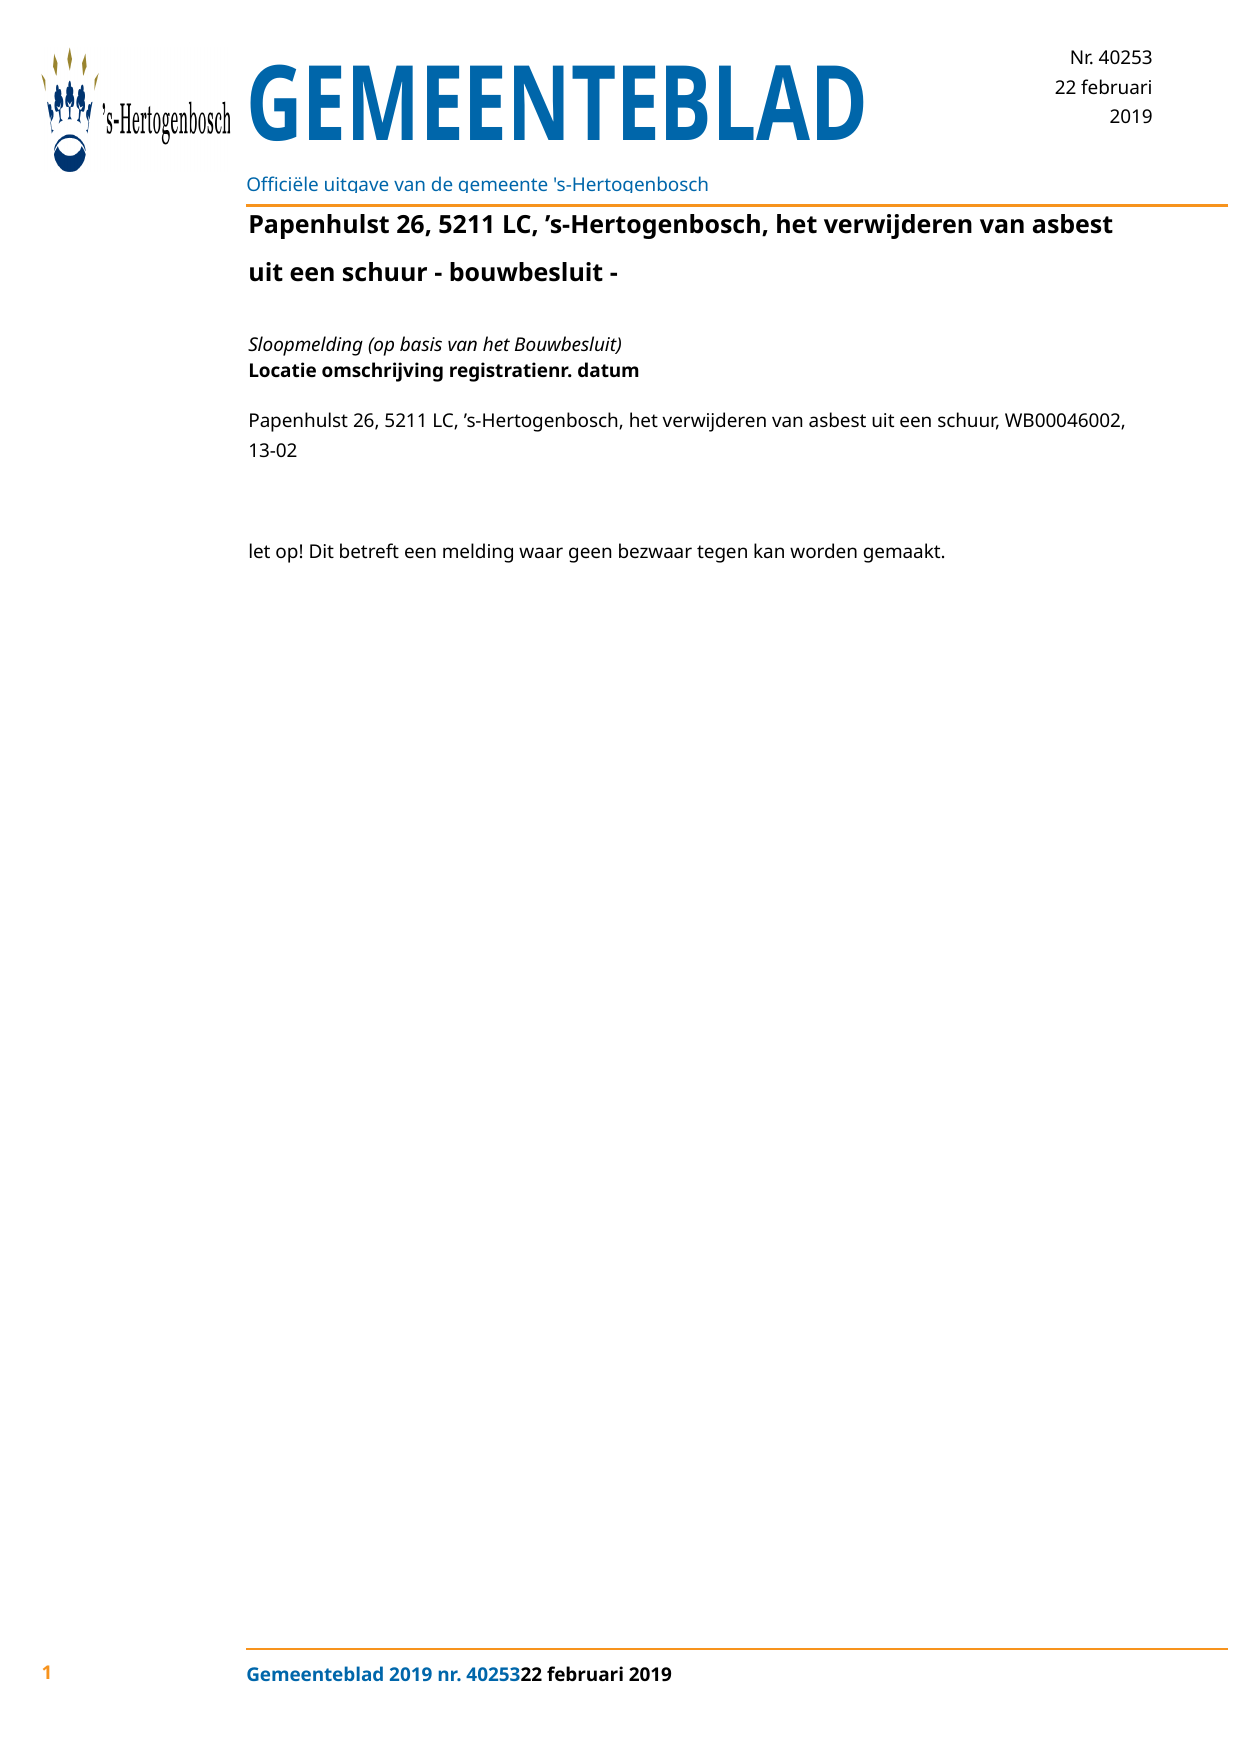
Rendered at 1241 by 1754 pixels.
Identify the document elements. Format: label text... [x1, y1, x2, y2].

text Locatie omschrijving registratienr. datum [248, 357, 1152, 383]
picture [41, 47, 231, 172]
text Papenhulst 26, 5211 LC, ’s-Hertogenbosch, het verwijderen van asbest uit een schuur - bouwbesluit - [248, 207, 1152, 288]
text Papenhulst 26, 5211 LC, ’s-Hertogenbosch, het verwijderen van asbest uit een schuur, WB00046002, 13-02 [248, 408, 1152, 463]
text let op! Dit betreft een melding waar geen bezwaar tegen kan worden gemaakt. [248, 538, 1152, 564]
text Sloopmelding (op basis van het Bouwbesluit) [248, 331, 1152, 357]
